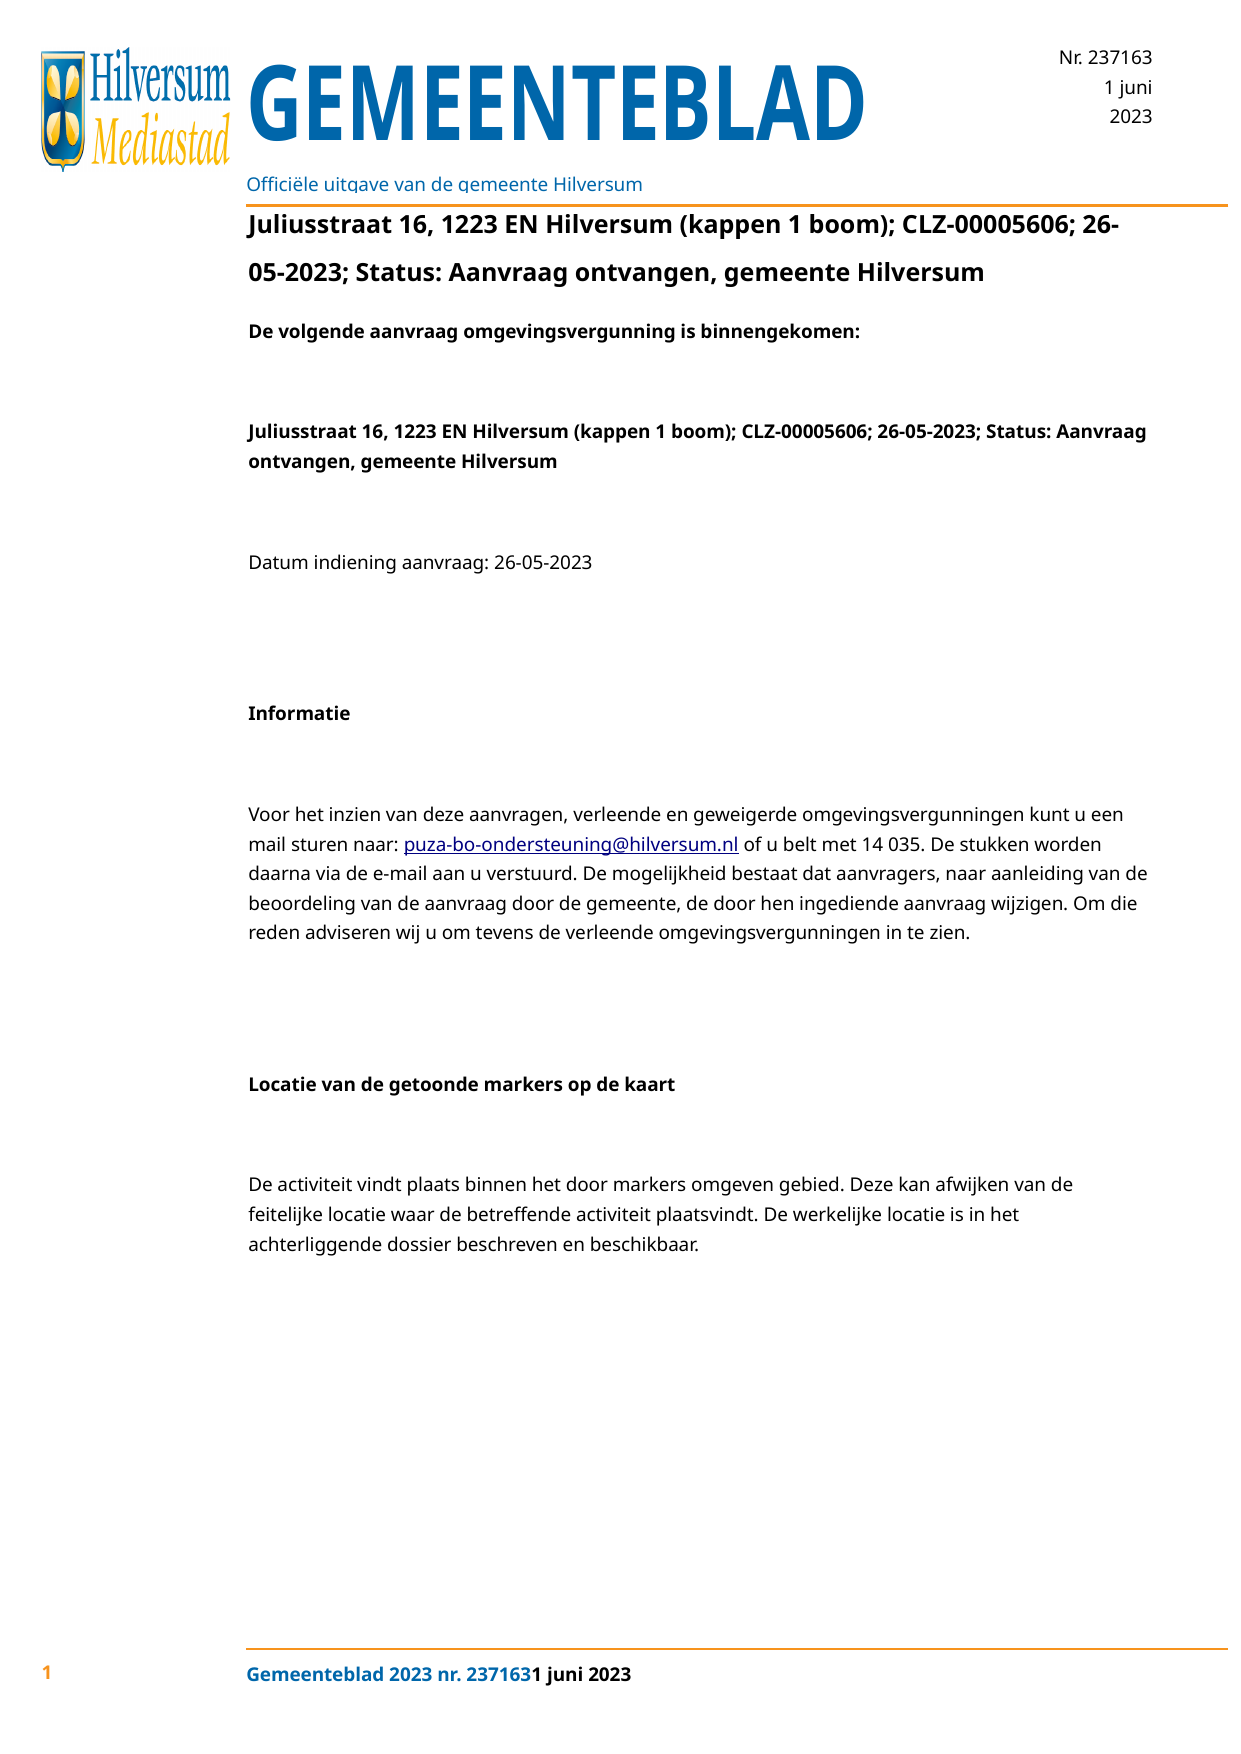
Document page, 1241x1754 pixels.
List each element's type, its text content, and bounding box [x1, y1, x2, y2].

text De volgende aanvraag omgevingsvergunning is binnengekomen: [248, 318, 1152, 344]
picture [41, 47, 231, 172]
text Voor het inzien van deze aanvragen, verleende en geweigerde omgevingsvergunningen kunt u een mail sturen naar: puza-bo-ondersteuning@hilversum.nl of u belt met 14 035. De stukken worden daarna via de e-mail aan u verstuurd. De mogelijkheid bestaat dat aanvragers, naar aanleiding van de beoordeling van de aanvraag door de gemeente, de door hen ingediende aanvraag wijzigen. Om die reden adviseren wij u om tevens de verleende omgevingsvergunningen in te zien. [248, 801, 1152, 945]
text Datum indiening aanvraag: 26-05-2023 [248, 549, 1152, 575]
text Locatie van de getoonde markers op de kaart [248, 1071, 1152, 1097]
text Juliusstraat 16, 1223 EN Hilversum (kappen 1 boom); CLZ-00005606; 26-05-2023; Status: Aanvraag ontvangen, gemeente Hilversum [248, 419, 1152, 474]
text Informatie [248, 700, 1152, 726]
text De activiteit vindt plaats binnen het door markers omgeven gebied. Deze kan afwijken van de feitelijke locatie waar de betreffende activiteit plaatsvindt. De werkelijke locatie is in het achterliggende dossier beschreven en beschikbaar. [248, 1172, 1152, 1257]
text Juliusstraat 16, 1223 EN Hilversum (kappen 1 boom); CLZ-00005606; 26-05-2023; Status: Aanvraag ontvangen, gemeente Hilversum [248, 207, 1152, 288]
